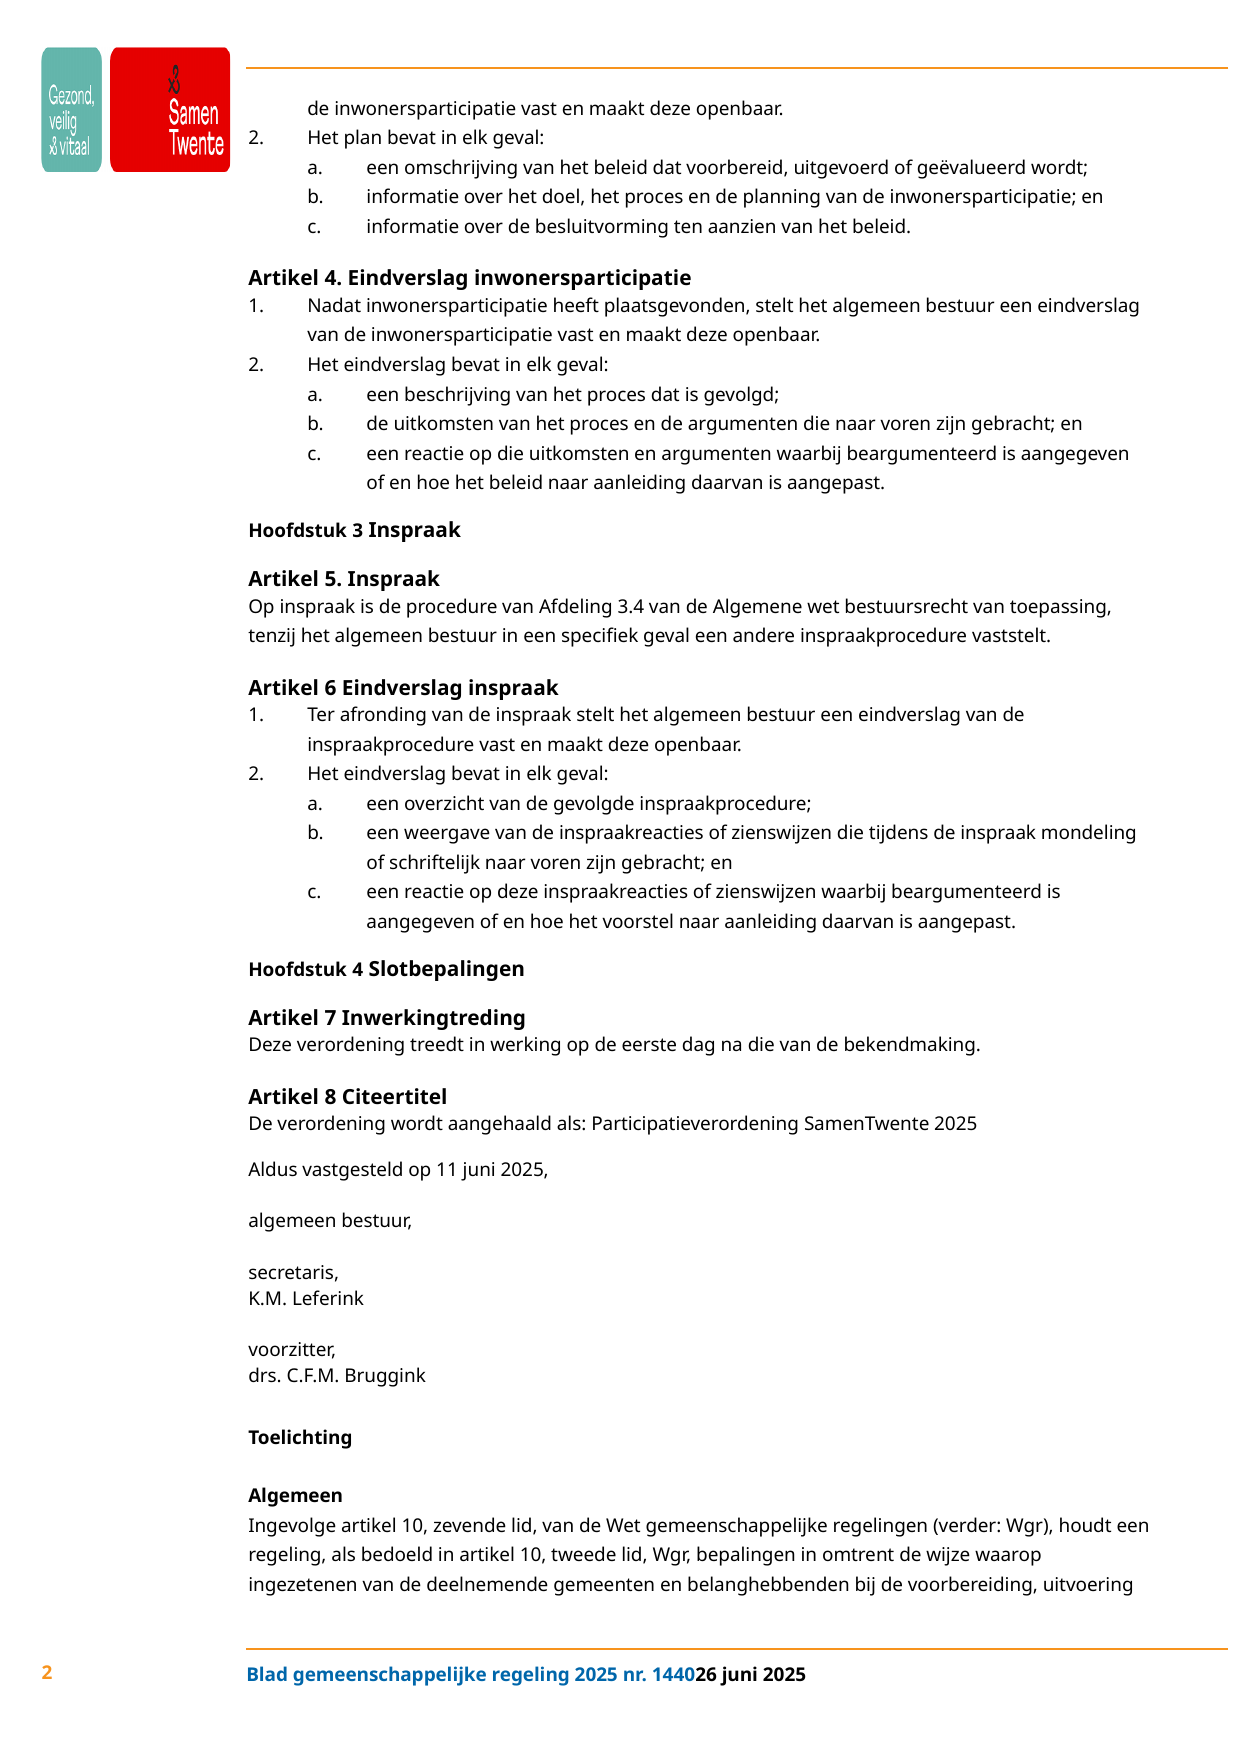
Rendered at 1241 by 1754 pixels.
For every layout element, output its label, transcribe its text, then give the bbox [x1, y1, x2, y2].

text algemeen bestuur, [248, 1208, 1152, 1233]
text Aldus vastgesteld op 11 juni 2025, [248, 1156, 1152, 1182]
text Artikel 6 Eindverslag inspraak [248, 673, 1152, 701]
list een overzicht van de gevolgde inspraakprocedure; [307, 790, 1152, 816]
list een omschrijving van het beleid dat voorbereid, uitgevoerd of geëvalueerd wordt; [307, 154, 1152, 180]
list informatie over de besluitvorming ten aanzien van het beleid. [307, 213, 1152, 239]
text Artikel 7 Inwerkingtreding [248, 1003, 1152, 1032]
text Ingevolge artikel 10, zevende lid, van de Wet gemeenschappelijke regelingen (verder: Wgr), houdt een regeling, als bedoeld in artikel 10, tweede lid, Wgr, bepalingen in omtrent de wijze waarop ingezetenen van de deelnemende gemeenten en belanghebbenden bij de voorbereiding, uitvoering [248, 1512, 1152, 1597]
picture [41, 47, 231, 172]
text Hoofdstuk 4 Slotbepalingen [248, 954, 1152, 982]
list een beschrijving van het proces dat is gevolgd; [307, 381, 1152, 406]
list informatie over het doel, het proces en de planning van de inwonersparticipatie; en [307, 183, 1152, 209]
text Algemeen [248, 1482, 1152, 1508]
list Het plan bevat in elk geval: [248, 124, 1152, 150]
text De verordening wordt aangehaald als: Participatieverordening SamenTwente 2025 [248, 1111, 1152, 1136]
list Nadat inwonersparticipatie heeft plaatsgevonden, stelt het algemeen bestuur een eindverslag van de inwonersparticipatie vast en maakt deze openbaar. [248, 292, 1152, 347]
list een reactie op die uitkomsten en argumenten waarbij beargumenteerd is aangegeven of en hoe het beleid naar aanleiding daarvan is aangepast. [307, 440, 1152, 495]
text Deze verordening treedt in werking op de eerste dag na die van de bekendmaking. [248, 1032, 1152, 1057]
list Ter afronding van de inspraak stelt het algemeen bestuur een eindverslag van de inspraakprocedure vast en maakt deze openbaar. [248, 701, 1152, 757]
text drs. C.F.M. Bruggink [248, 1362, 1152, 1388]
text K.M. Leferink [248, 1285, 1152, 1311]
text Artikel 5. Inspraak [248, 564, 1152, 593]
text Toelichting [248, 1413, 1152, 1453]
list de inwonersparticipatie vast en maakt deze openbaar. [248, 95, 1152, 121]
text voorzitter, [248, 1336, 1152, 1362]
text Artikel 8 Citeertitel [248, 1082, 1152, 1111]
list Het eindverslag bevat in elk geval: [248, 760, 1152, 786]
text Hoofdstuk 3 Inspraak [248, 515, 1152, 543]
list een weergave van de inspraakreacties of zienswijzen die tijdens de inspraak mondeling of schriftelijk naar voren zijn gebracht; en [307, 819, 1152, 875]
text Artikel 4. Eindverslag inwonersparticipatie [248, 263, 1152, 292]
text secretaris, [248, 1259, 1152, 1285]
list een reactie op deze inspraakreacties of zienswijzen waarbij beargumenteerd is aangegeven of en hoe het voorstel naar aanleiding daarvan is aangepast. [307, 879, 1152, 934]
list Het eindverslag bevat in elk geval: [248, 351, 1152, 377]
text Op inspraak is de procedure van Afdeling 3.4 van de Algemene wet bestuursrecht van toepassing, tenzij het algemeen bestuur in een specifiek geval een andere inspraakprocedure vaststelt. [248, 593, 1152, 648]
list de uitkomsten van het proces en de argumenten die naar voren zijn gebracht; en [307, 410, 1152, 436]
